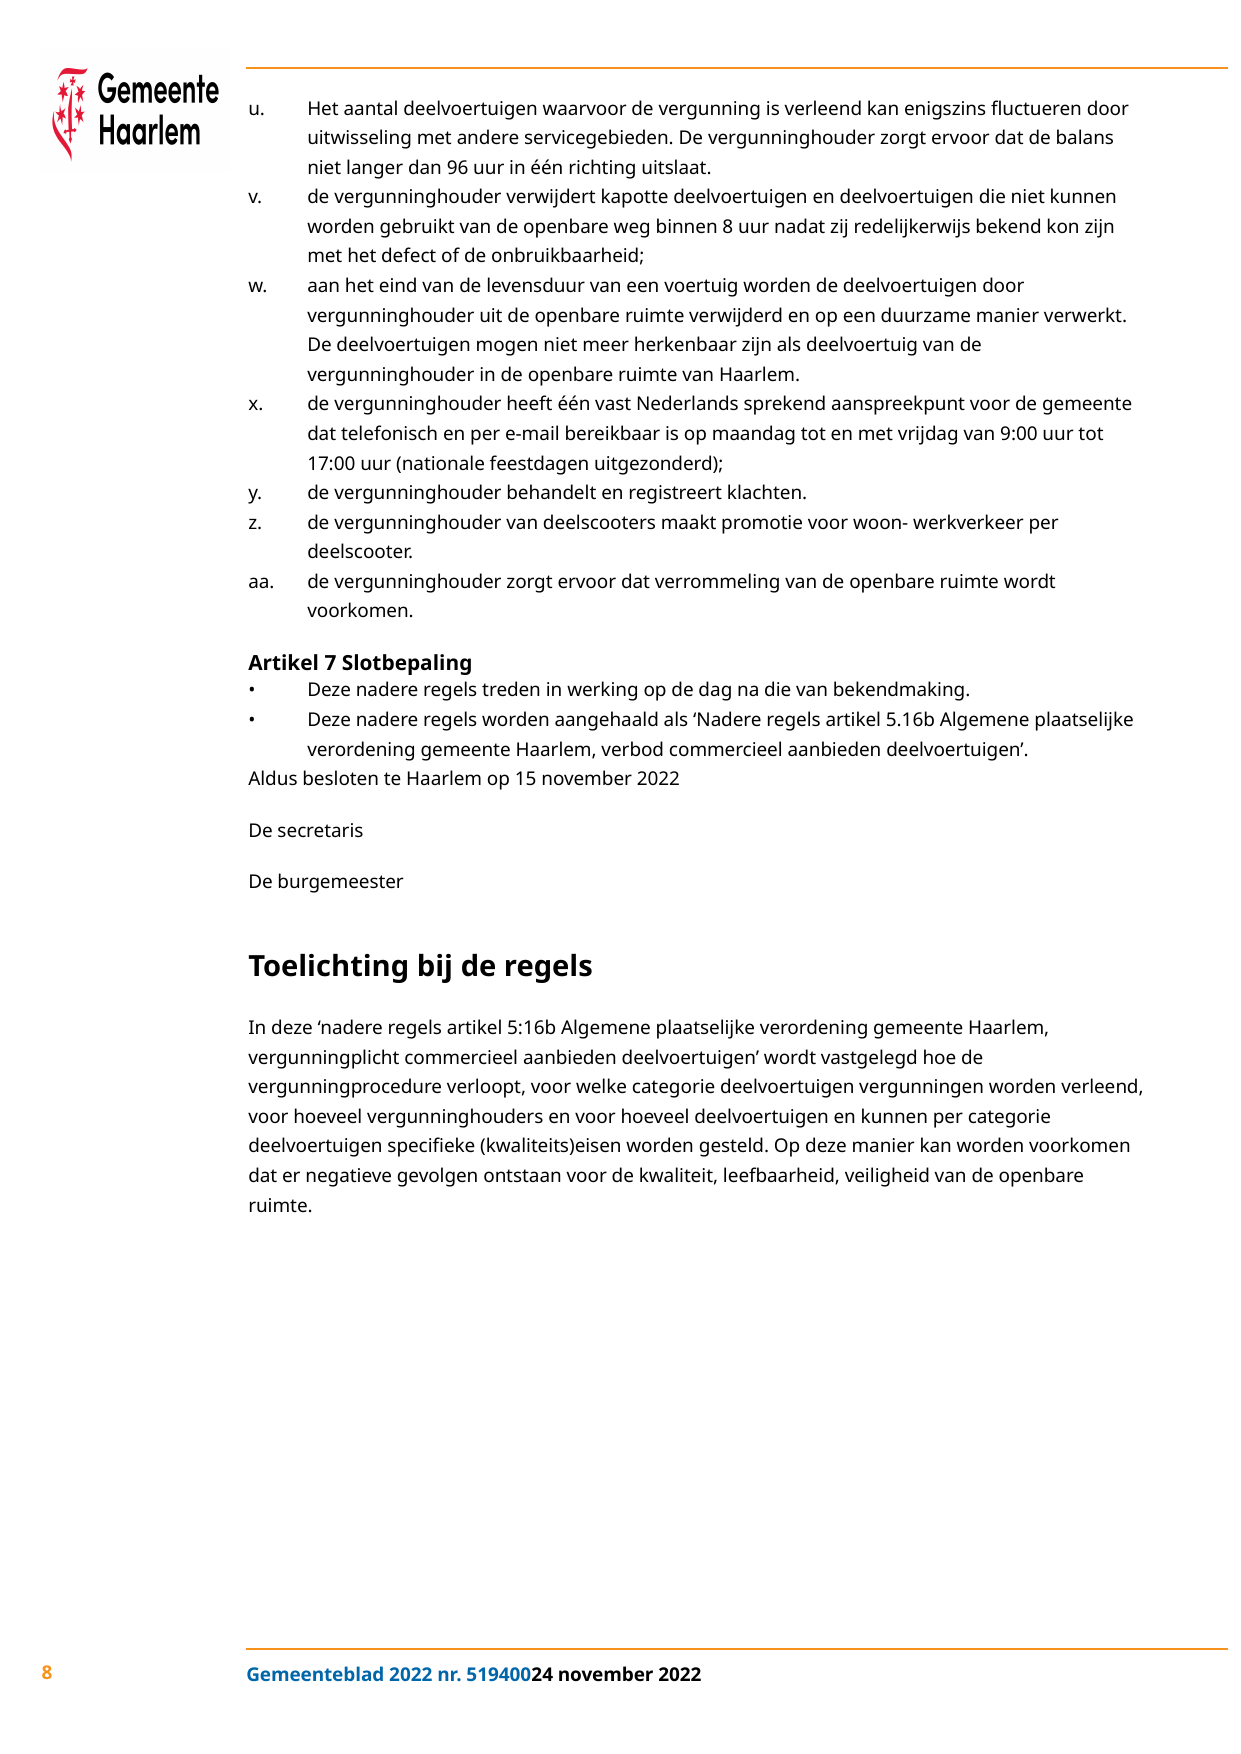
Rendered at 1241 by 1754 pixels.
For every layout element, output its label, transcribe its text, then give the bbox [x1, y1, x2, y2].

text De burgemeester [248, 868, 1152, 894]
list de vergunninghouder verwijdert kapotte deelvoertuigen en deelvoertuigen die niet kunnen worden gebruikt van de openbare weg binnen 8 uur nadat zij redelijkerwijs bekend kon zijn met het defect of de onbruikbaarheid; [248, 183, 1152, 268]
list de vergunninghouder behandelt en registreert klachten. [248, 479, 1152, 505]
text Artikel 7 Slotbepaling [248, 648, 1152, 677]
list Deze nadere regels treden in werking op de dag na die van bekendmaking. [248, 677, 1152, 702]
list aan het eind van de levensduur van een voertuig worden de deelvoertuigen door vergunninghouder uit de openbare ruimte verwijderd en op een duurzame manier verwerkt. De deelvoertuigen mogen niet meer herkenbaar zijn als deelvoertuig van de vergunninghouder in de openbare ruimte van Haarlem. [248, 272, 1152, 387]
list de vergunninghouder heeft één vast Nederlands sprekend aanspreekpunt voor de gemeente dat telefonisch en per e-mail bereikbaar is op maandag tot en met vrijdag van 9:00 uur tot 17:00 uur (nationale feestdagen uitgezonderd); [248, 391, 1152, 476]
list Deze nadere regels worden aangehaald als ‘Nadere regels artikel 5.16b Algemene plaatselijke verordening gemeente Haarlem, verbod commercieel aanbieden deelvoertuigen’. [248, 706, 1152, 761]
text Toelichting bij de regels [248, 945, 1152, 985]
picture [41, 47, 231, 172]
list de vergunninghouder van deelscooters maakt promotie voor woon- werkverkeer per deelscooter. [248, 509, 1152, 564]
text Aldus besloten te Haarlem op 15 november 2022 [248, 765, 1152, 791]
list Het aantal deelvoertuigen waarvoor de vergunning is verleend kan enigszins fluctueren door uitwisseling met andere servicegebieden. De vergunninghouder zorgt ervoor dat de balans niet langer dan 96 uur in één richting uitslaat. [248, 95, 1152, 180]
list de vergunninghouder zorgt ervoor dat verrommeling van de openbare ruimte wordt voorkomen. [248, 568, 1152, 623]
text In deze ‘nadere regels artikel 5:16b Algemene plaatselijke verordening gemeente Haarlem, vergunningplicht commercieel aanbieden deelvoertuigen’ wordt vastgelegd hoe de vergunningprocedure verloopt, voor welke categorie deelvoertuigen vergunningen worden verleend, voor hoeveel vergunninghouders en voor hoeveel deelvoertuigen en kunnen per categorie deelvoertuigen specifieke (kwaliteits)eisen worden gesteld. Op deze manier kan worden voorkomen dat er negatieve gevolgen ontstaan voor de kwaliteit, leefbaarheid, veiligheid van de openbare ruimte. [248, 1014, 1152, 1217]
text De secretaris [248, 817, 1152, 842]
